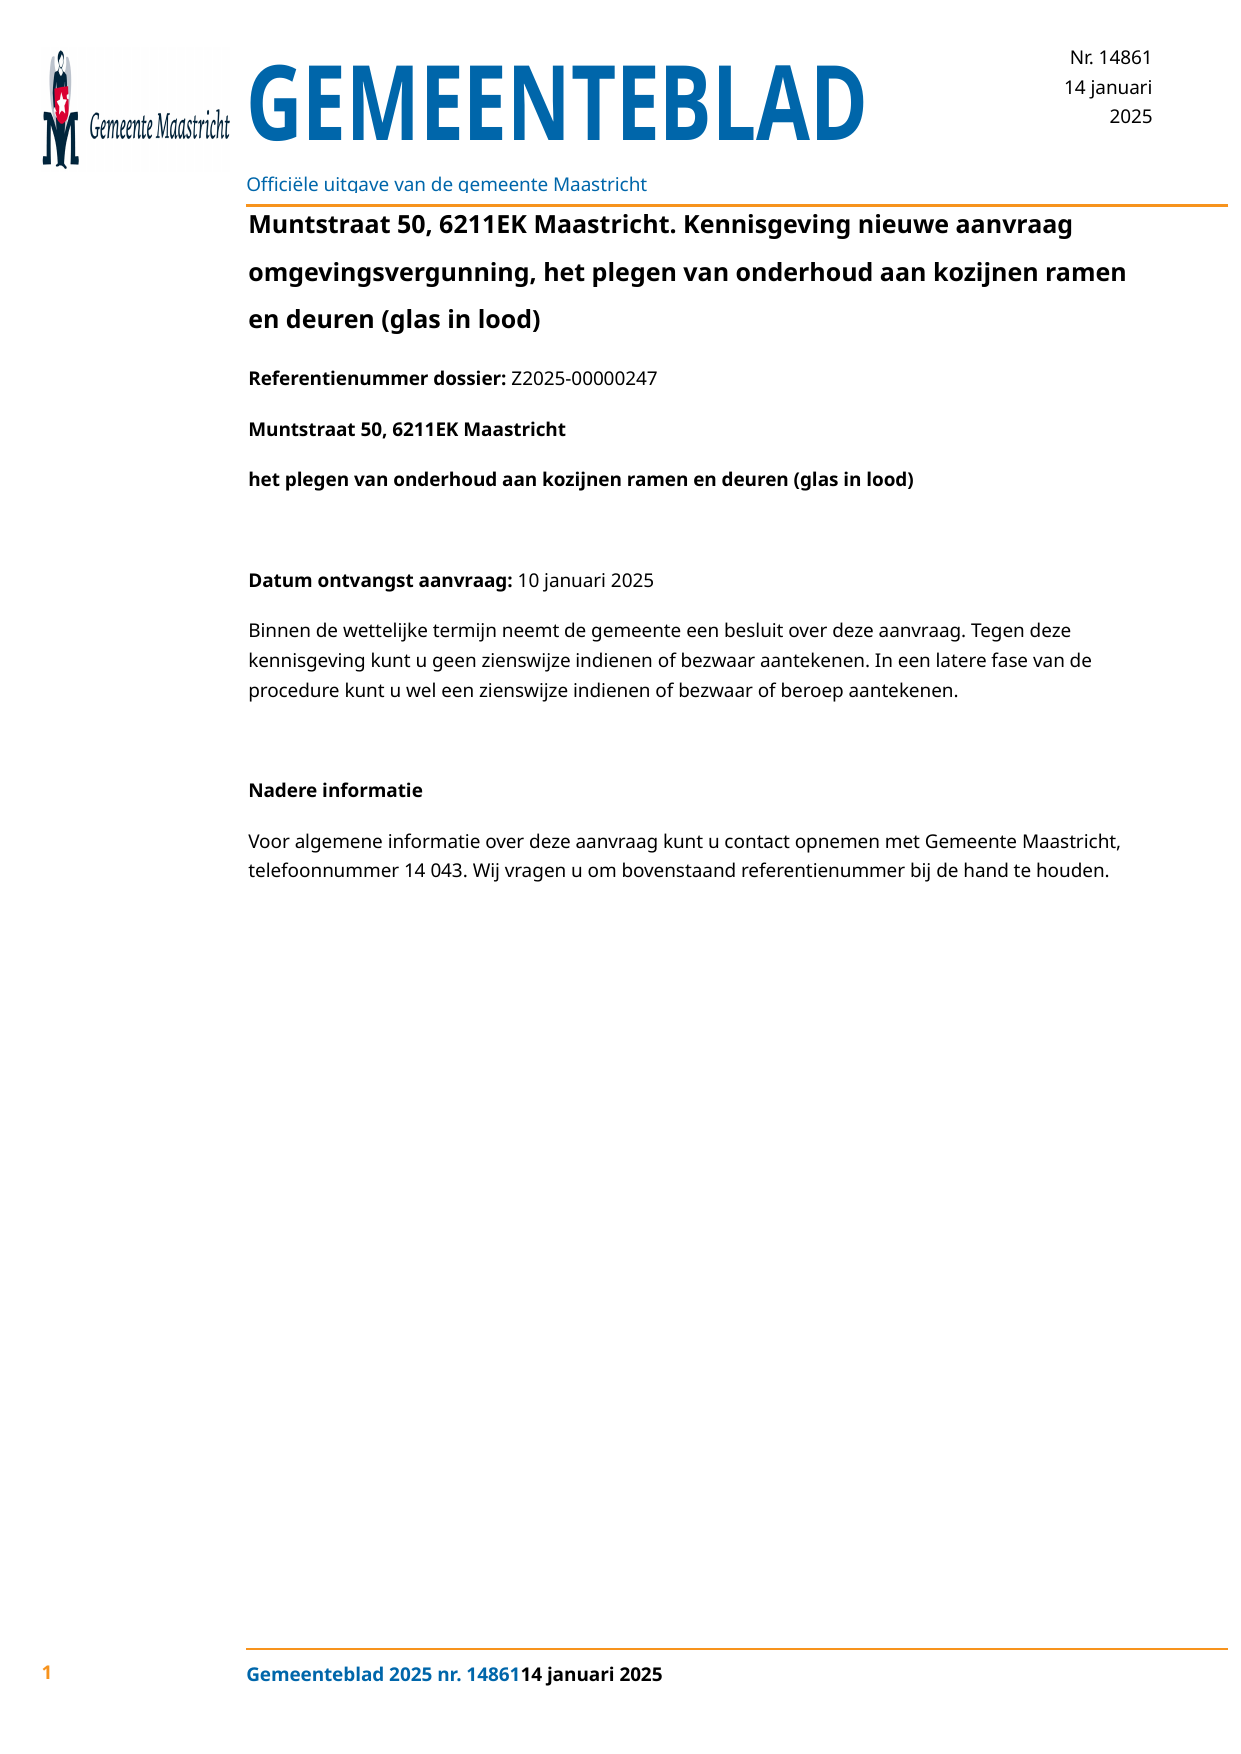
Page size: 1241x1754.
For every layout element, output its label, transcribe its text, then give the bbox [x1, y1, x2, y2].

text Muntstraat 50, 6211EK Maastricht. Kennisgeving nieuwe aanvraag omgevingsvergunning, het plegen van onderhoud aan kozijnen ramen en deuren (glas in lood) [248, 207, 1152, 336]
text Binnen de wettelijke termijn neemt de gemeente een besluit over deze aanvraag. Tegen deze kennisgeving kunt u geen zienswijze indienen of bezwaar aantekenen. In een latere fase van de procedure kunt u wel een zienswijze indienen of bezwaar of beroep aantekenen. [248, 618, 1152, 702]
text Voor algemene informatie over deze aanvraag kunt u contact opnemen met Gemeente Maastricht, telefoonnummer 14 043. Wij vragen u om bovenstaand referentienummer bij de hand te houden. [248, 828, 1152, 883]
text het plegen van onderhoud aan kozijnen ramen en deuren (glas in lood) [248, 466, 1152, 492]
text Nadere informatie [248, 778, 1152, 803]
text Referentienummer dossier: Z2025-00000247 [248, 366, 1152, 391]
text Datum ontvangst aanvraag: 10 januari 2025 [248, 567, 1152, 593]
picture [41, 47, 231, 172]
text Muntstraat 50, 6211EK Maastricht [248, 416, 1152, 442]
